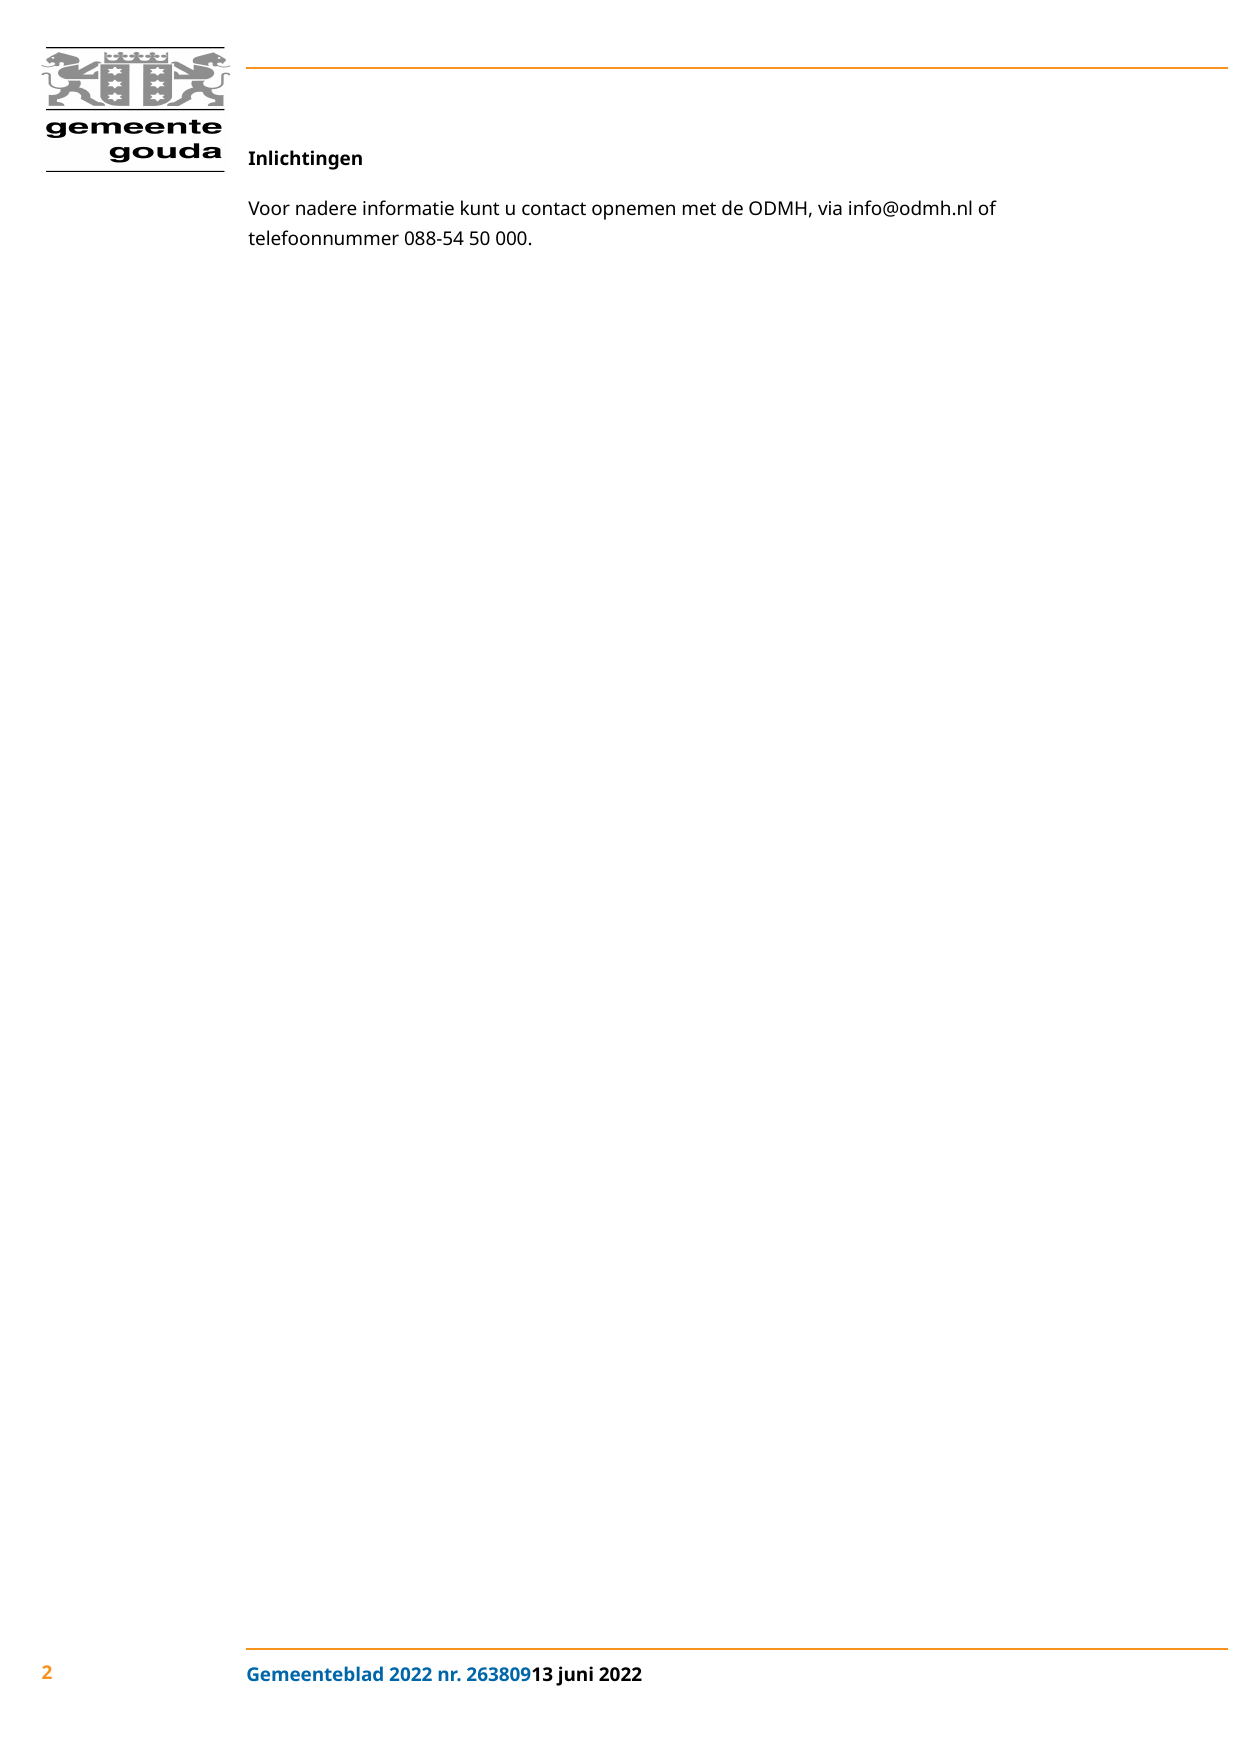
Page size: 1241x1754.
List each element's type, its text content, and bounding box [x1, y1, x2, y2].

text Inlichtingen [248, 145, 1152, 171]
picture [41, 47, 231, 172]
text Voor nadere informatie kunt u contact opnemen met de ODMH, via info@odmh.nl of telefoonnummer 088-54 50 000. [248, 196, 1152, 251]
